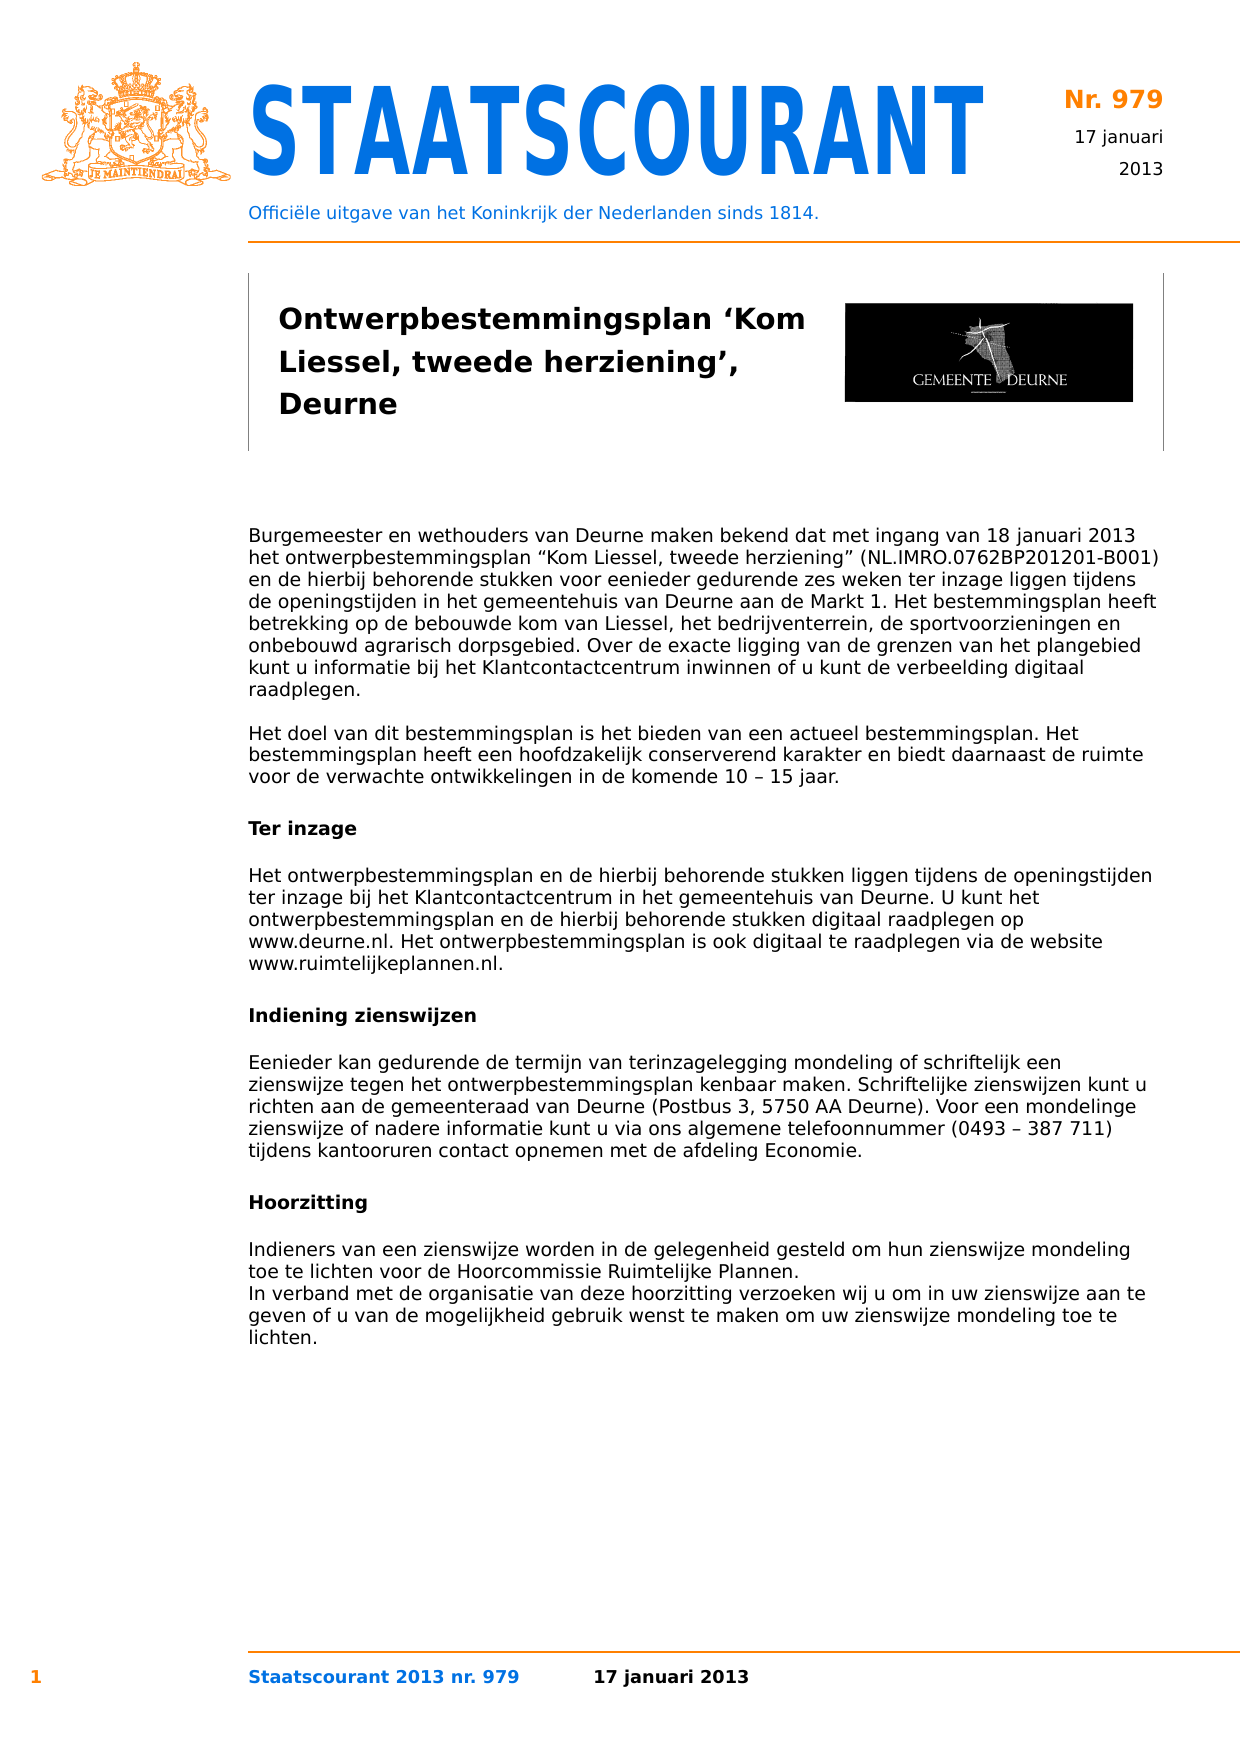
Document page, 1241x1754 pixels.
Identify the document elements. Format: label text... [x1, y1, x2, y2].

subtitle Ter inzage [248, 818, 1163, 840]
text Het doel van dit bestemmingsplan is het bieden van een actueel bestemmingsplan. Het bestemmingsplan heeft een hoofdzakelijk conserverend karakter en biedt daarnaast de ruimte voor de verwachte ontwikkelingen in de komende 10 – 15 jaar. [248, 722, 1163, 788]
table_header STAATSCOURANT [248, 62, 998, 203]
text In verband met de organisatie van deze hoorzitting verzoeken wij u om in uw zienswijze aan te geven of u van de mogelijkheid gebruik wenst te maken om uw zienswijze mondeling toe te lichten. [248, 1283, 1163, 1349]
table_cell 2013 [998, 153, 1240, 203]
text Het ontwerpbestemmingsplan en de hierbij behorende stukken liggen tijdens de openingstijden ter inzage bij het Klantcontactcentrum in het gemeentehuis van Deurne. U kunt het ontwerpbestemmingsplan en de hierbij behorende stukken digitaal raadplegen op www.deurne.nl. Het ontwerpbestemmingsplan is ook digitaal te raadplegen via de website www.ruimtelijkeplannen.nl. [248, 865, 1163, 975]
text Burgemeester en wethouders van Deurne maken bekend dat met ingang van 18 januari 2013 het ontwerpbestemmingsplan “Kom Liessel, tweede herziening” (NL.IMRO.0762BP201201-B001) en de hierbij behorende stukken voor eenieder gedurende zes weken ter inzage liggen tijdens de openingstijden in het gemeentehuis van Deurne aan de Markt 1. Het bestemmingsplan heeft betrekking op de bebouwde kom van Liessel, het bedrijventerrein, de sportvoorzieningen en onbebouwd agrarisch dorpsgebied. Over de exacte ligging van de grenzen van het plangebied kunt u informatie bij het Klantcontactcentrum inwinnen of u kunt de verbeelding digitaal raadplegen. [248, 525, 1163, 701]
picture [41, 62, 231, 186]
picture [844, 302, 1134, 403]
table_cell 17 januari [998, 121, 1240, 153]
text Indieners van een zienswijze worden in de gelegenheid gesteld om hun zienswijze mondeling toe te lichten voor de Hoorcommissie Ruimtelijke Plannen. [248, 1239, 1163, 1283]
table_cell Officiële uitgave van het Koninkrijk der Nederlanden sinds 1814. [248, 203, 1240, 241]
subtitle Ontwerpbestemmingsplan ‘Kom Liessel, tweede herziening’, Deurne [249, 273, 1163, 451]
text Eenieder kan gedurende de termijn van terinzagelegging mondeling of schriftelijk een zienswijze tegen het ontwerpbestemmingsplan kenbaar maken. Schriftelijke zienswijzen kunt u richten aan de gemeenteraad van Deurne (Postbus 3, 5750 AA Deurne). Voor een mondelinge zienswijze of nadere informatie kunt u via ons algemene telefoonnummer (0493 – 387 711) tijdens kantooruren contact opnemen met de afdeling Economie. [248, 1052, 1163, 1162]
subtitle Hoorzitting [248, 1192, 1163, 1214]
table_header [25, 62, 248, 241]
table_header Nr. 979 [998, 62, 1240, 121]
subtitle Indiening zienswijzen [248, 1005, 1163, 1027]
